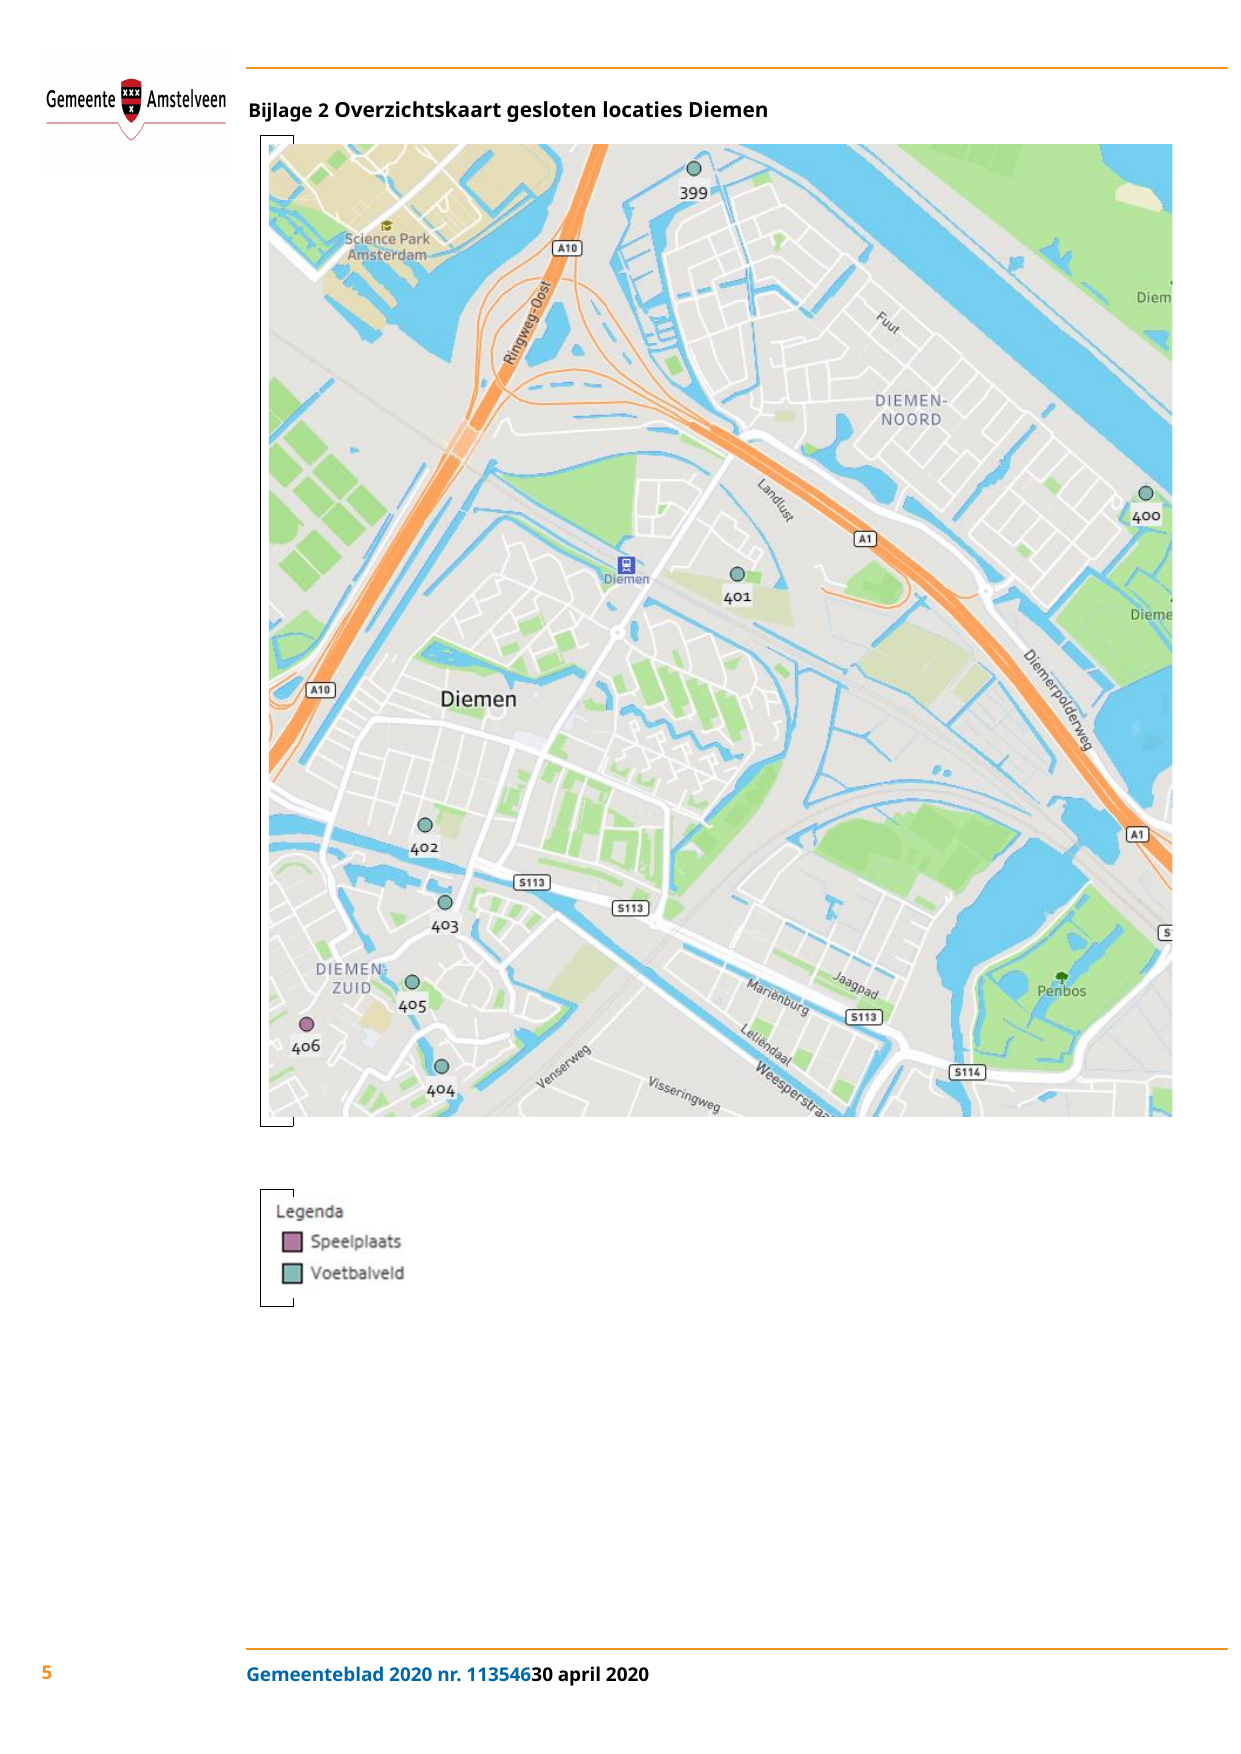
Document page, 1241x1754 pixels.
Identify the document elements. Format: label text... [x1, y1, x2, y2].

picture [268, 1197, 432, 1298]
picture [41, 47, 231, 172]
text Bijlage 2 Overzichtskaart gesloten locaties Diemen [248, 95, 1152, 123]
picture [268, 144, 1173, 1117]
